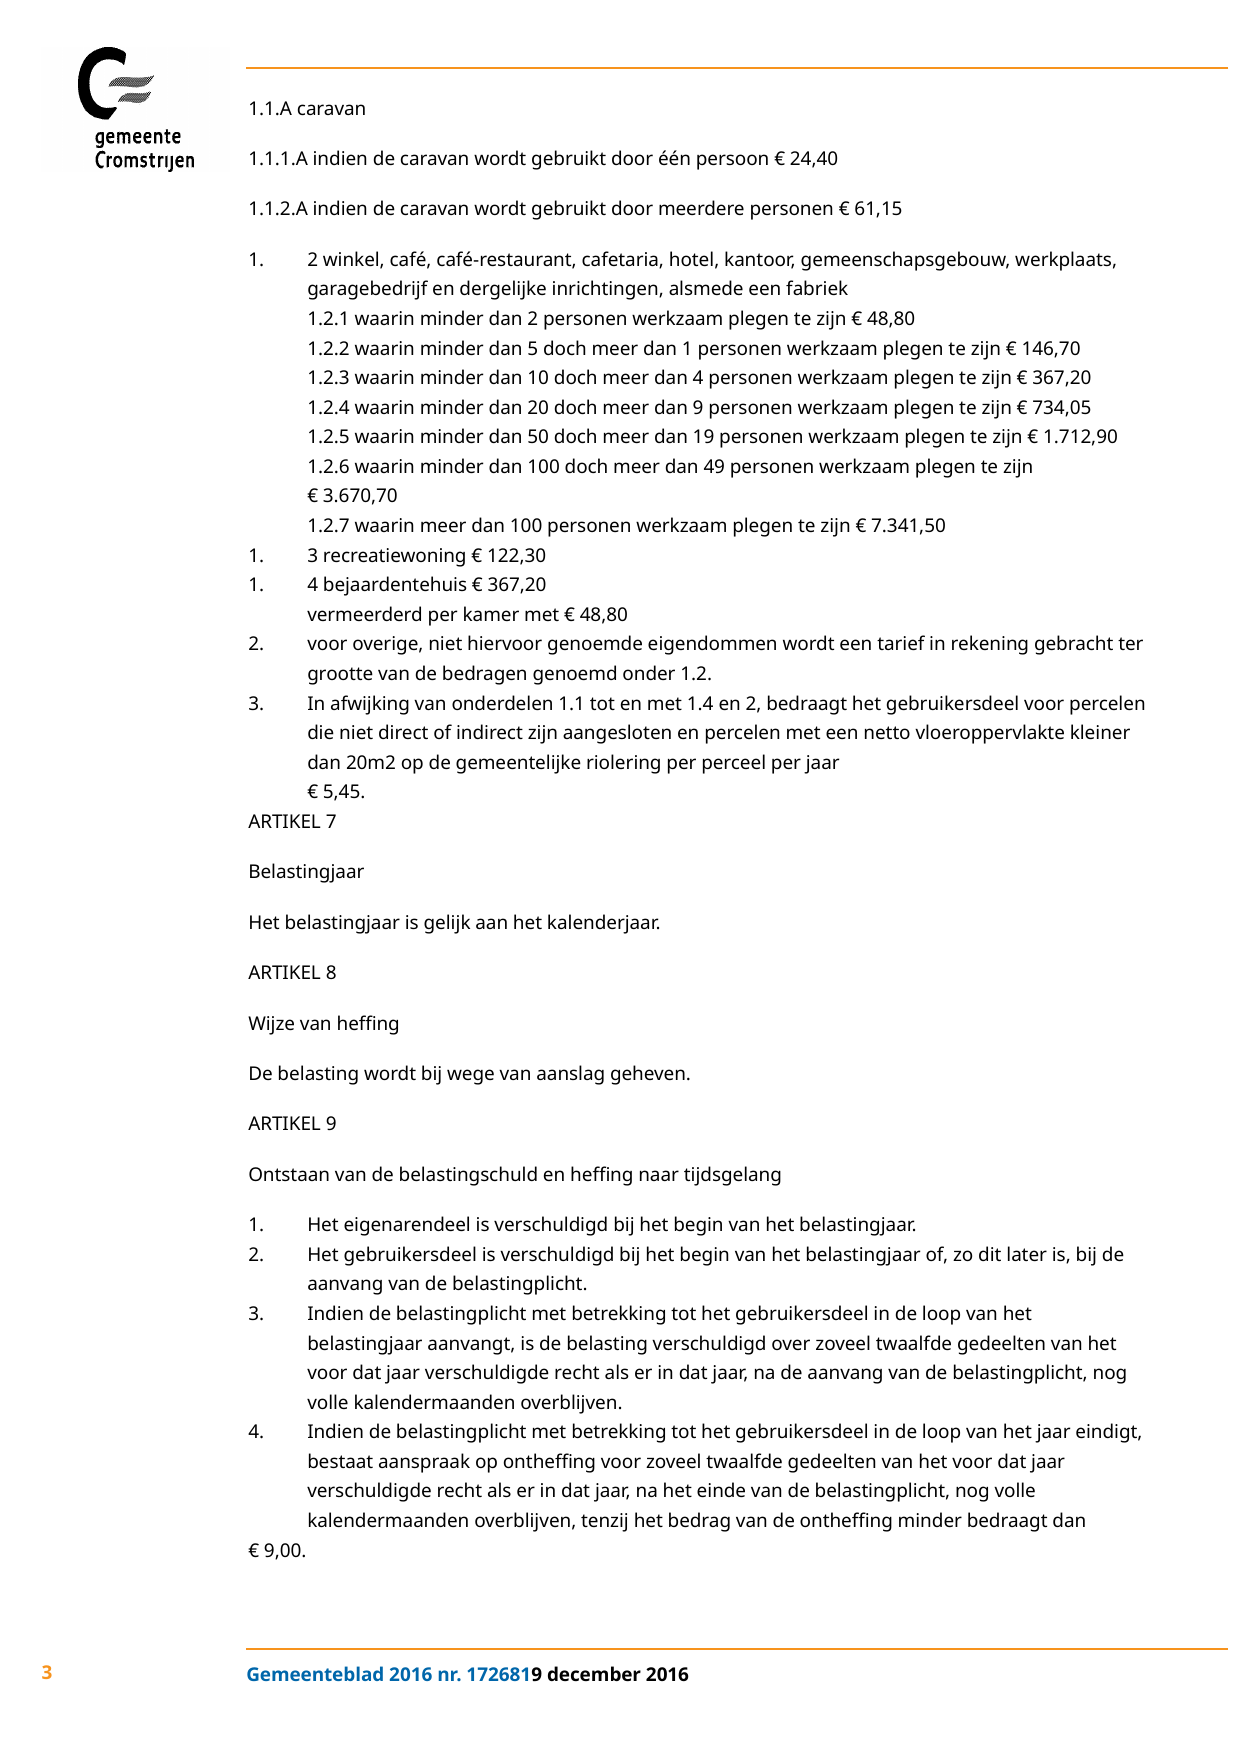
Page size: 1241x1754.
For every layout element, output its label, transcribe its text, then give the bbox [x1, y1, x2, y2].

list € 5,45. [248, 778, 1152, 804]
list 1.2.3 waarin minder dan 10 doch meer dan 4 personen werkzaam plegen te zijn € 367,20 [248, 364, 1152, 390]
list Het eigenarendeel is verschuldigd bij het begin van het belastingjaar. [248, 1211, 1152, 1237]
list 2 winkel, café, café-restaurant, cafetaria, hotel, kantoor, gemeenschapsgebouw, werkplaats, garagebedrijf en dergelijke inrichtingen, alsmede een fabriek [248, 246, 1152, 301]
text Het belastingjaar is gelijk aan het kalenderjaar. [248, 909, 1152, 935]
list 1.2.6 waarin minder dan 100 doch meer dan 49 personen werkzaam plegen te zijn [248, 453, 1152, 479]
text 1.1.2.A indien de caravan wordt gebruikt door meerdere personen € 61,15 [248, 196, 1152, 221]
text Wijze van heffing [248, 1010, 1152, 1036]
list 1.2.1 waarin minder dan 2 personen werkzaam plegen te zijn € 48,80 [248, 305, 1152, 331]
text ARTIKEL 9 [248, 1111, 1152, 1136]
list 1.2.7 waarin meer dan 100 personen werkzaam plegen te zijn € 7.341,50 [248, 512, 1152, 538]
text Belastingjaar [248, 858, 1152, 884]
list vermeerderd per kamer met € 48,80 [248, 601, 1152, 627]
list Indien de belastingplicht met betrekking tot het gebruikersdeel in de loop van het belastingjaar aanvangt, is de belasting verschuldigd over zoveel twaalfde gedeelten van het voor dat jaar verschuldigde recht als er in dat jaar, na de aanvang van de belastingplicht, nog volle kalendermaanden overblijven. [248, 1300, 1152, 1415]
text ARTIKEL 7 [248, 808, 1152, 834]
text € 9,00. [248, 1537, 1152, 1563]
list Het gebruikersdeel is verschuldigd bij het begin van het belastingjaar of, zo dit later is, bij de aanvang van de belastingplicht. [248, 1241, 1152, 1296]
text ARTIKEL 8 [248, 959, 1152, 985]
list € 3.670,70 [248, 483, 1152, 508]
list 1.2.5 waarin minder dan 50 doch meer dan 19 personen werkzaam plegen te zijn € 1.712,90 [248, 423, 1152, 449]
text 1.1.A caravan [248, 95, 1152, 121]
list 4 bejaardentehuis € 367,20 [248, 571, 1152, 597]
text Ontstaan van de belastingschuld en heffing naar tijdsgelang [248, 1161, 1152, 1187]
list Indien de belastingplicht met betrekking tot het gebruikersdeel in de loop van het jaar eindigt, bestaat aanspraak op ontheffing voor zoveel twaalfde gedeelten van het voor dat jaar verschuldigde recht als er in dat jaar, na het einde van de belastingplicht, nog volle kalendermaanden overblijven, tenzij het bedrag van de ontheffing minder bedraagt dan [248, 1418, 1152, 1533]
list 3 recreatiewoning € 122,30 [248, 542, 1152, 568]
text 1.1.1.A indien de caravan wordt gebruikt door één persoon € 24,40 [248, 145, 1152, 171]
list voor overige, niet hiervoor genoemde eigendommen wordt een tarief in rekening gebracht ter grootte van de bedragen genoemd onder 1.2. [248, 631, 1152, 686]
list 1.2.2 waarin minder dan 5 doch meer dan 1 personen werkzaam plegen te zijn € 146,70 [248, 335, 1152, 361]
text De belasting wordt bij wege van aanslag geheven. [248, 1060, 1152, 1086]
list In afwijking van onderdelen 1.1 tot en met 1.4 en 2, bedraagt het gebruikersdeel voor percelen die niet direct of indirect zijn aangesloten en percelen met een netto vloeroppervlakte kleiner dan 20m2 op de gemeentelijke riolering per perceel per jaar [248, 690, 1152, 775]
list 1.2.4 waarin minder dan 20 doch meer dan 9 personen werkzaam plegen te zijn € 734,05 [248, 394, 1152, 420]
picture [41, 47, 231, 172]
